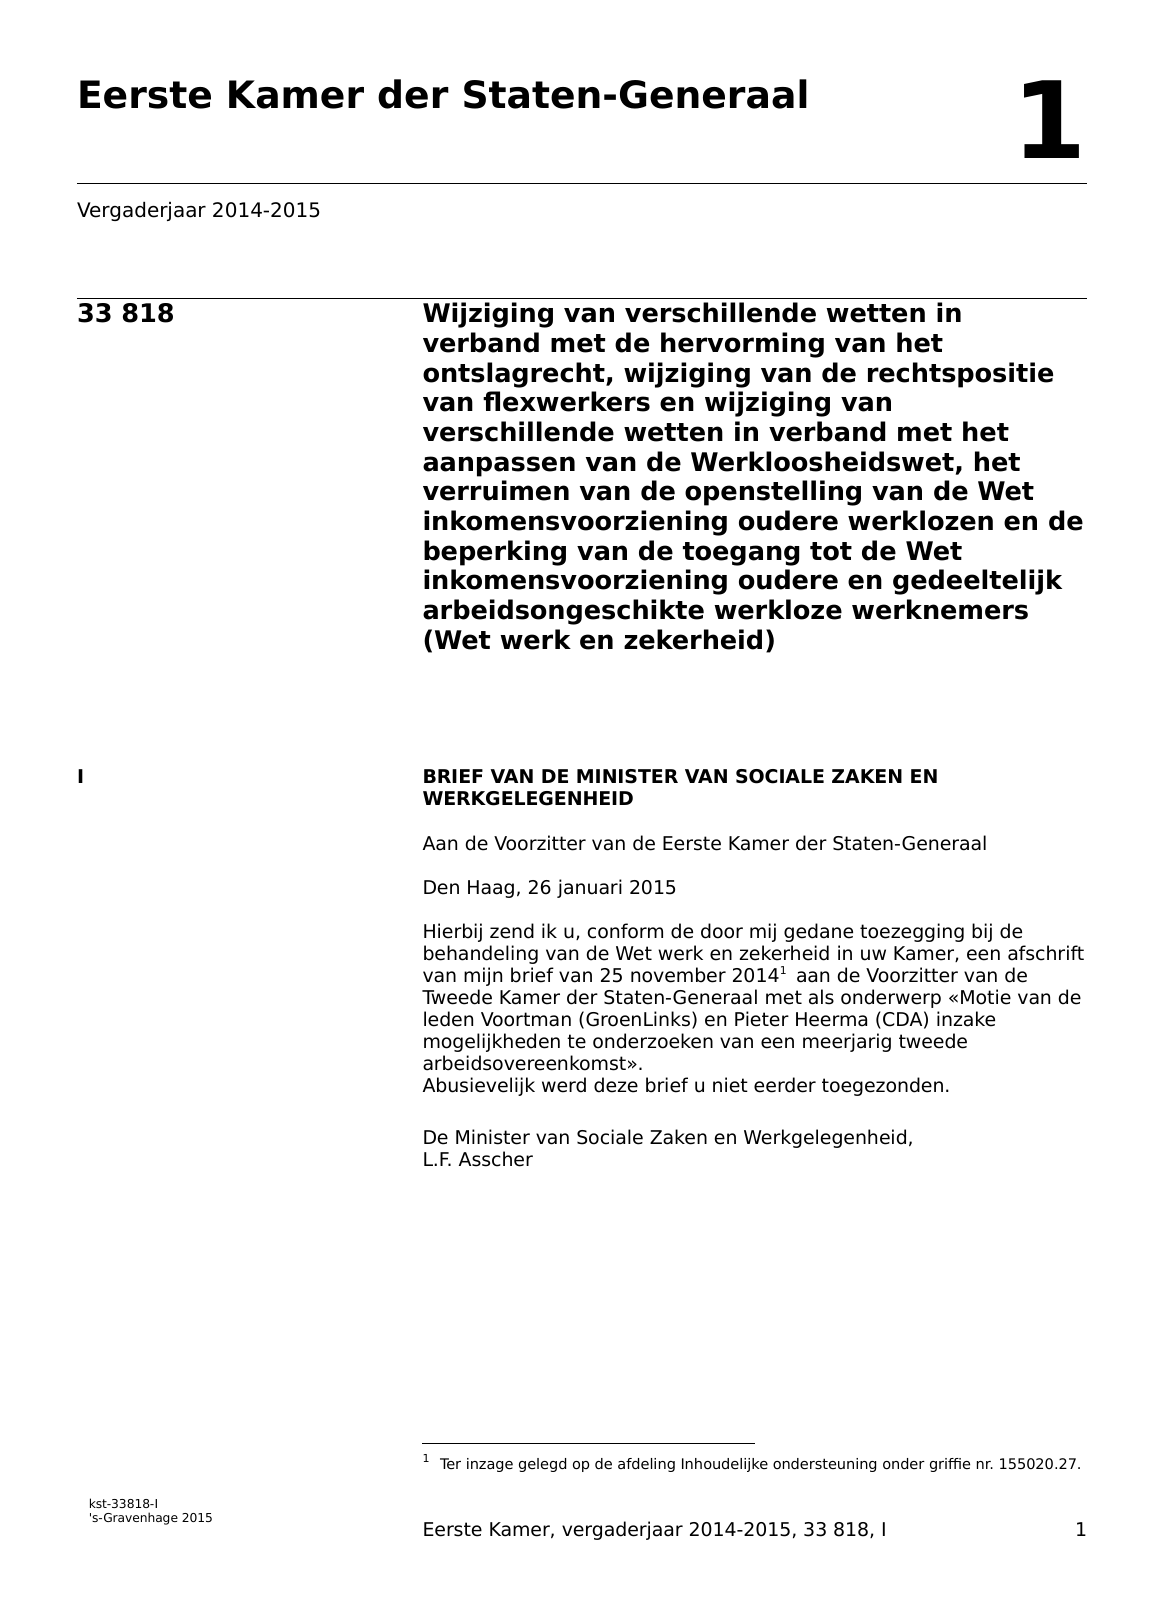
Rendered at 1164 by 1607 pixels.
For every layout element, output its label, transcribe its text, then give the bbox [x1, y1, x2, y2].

subtitle 33 818 Wijziging van verschillende wetten in verband met de hervorming van het ontslagrecht, wijziging van de rechtspositie van flexwerkers en wijziging van verschillende wetten in verband met het aanpassen van de Werkloosheidswet, het verruimen van de openstelling van de Wet inkomensvoorziening oudere werklozen en de beperking van de toegang tot de Wet inkomensvoorziening oudere en gedeeltelijk arbeidsongeschikte werkloze werknemers (Wet werk en zekerheid) [77, 299, 1087, 655]
text 's-Gravenhage 2015 [88, 1511, 323, 1525]
text Den Haag, 26 januari 2015 [422, 877, 1087, 898]
table_header Eerste Kamer der Staten-Generaal [77, 59, 886, 183]
text De Minister van Sociale Zaken en Werkgelegenheid, L.F. Asscher [422, 1127, 1087, 1171]
text Hierbij zend ik u, conform de door mij gedane toezegging bij de behandeling van de Wet werk en zekerheid in uw Kamer, een afschrift van mijn brief van 25 november 2014 aan de Voorzitter van de Tweede Kamer der Staten-Generaal met als onderwerp «Motie van de leden Voortman (GroenLinks) en Pieter Heerma (CDA) inzake mogelijkheden te onderzoeken van een meerjarig tweede arbeidsovereenkomst». [422, 921, 1087, 1074]
text Abusievelijk werd deze brief u niet eerder toegezonden. [422, 1074, 1087, 1097]
table_cell Vergaderjaar 2014-2015 [77, 184, 1087, 298]
subtitle I BRIEF VAN DE MINISTER VAN SOCIALE ZAKEN EN WERKGELEGENHEID [77, 766, 1087, 810]
text Aan de Voorzitter van de Eerste Kamer der Staten-Generaal [422, 832, 1087, 854]
text kst-33818-I [88, 1497, 323, 1511]
table_header 1 [886, 59, 1087, 183]
text Ter inzage gelegd op de afdeling Inhoudelijke ondersteuning onder griffie nr. 155020.27. [422, 1452, 1087, 1474]
